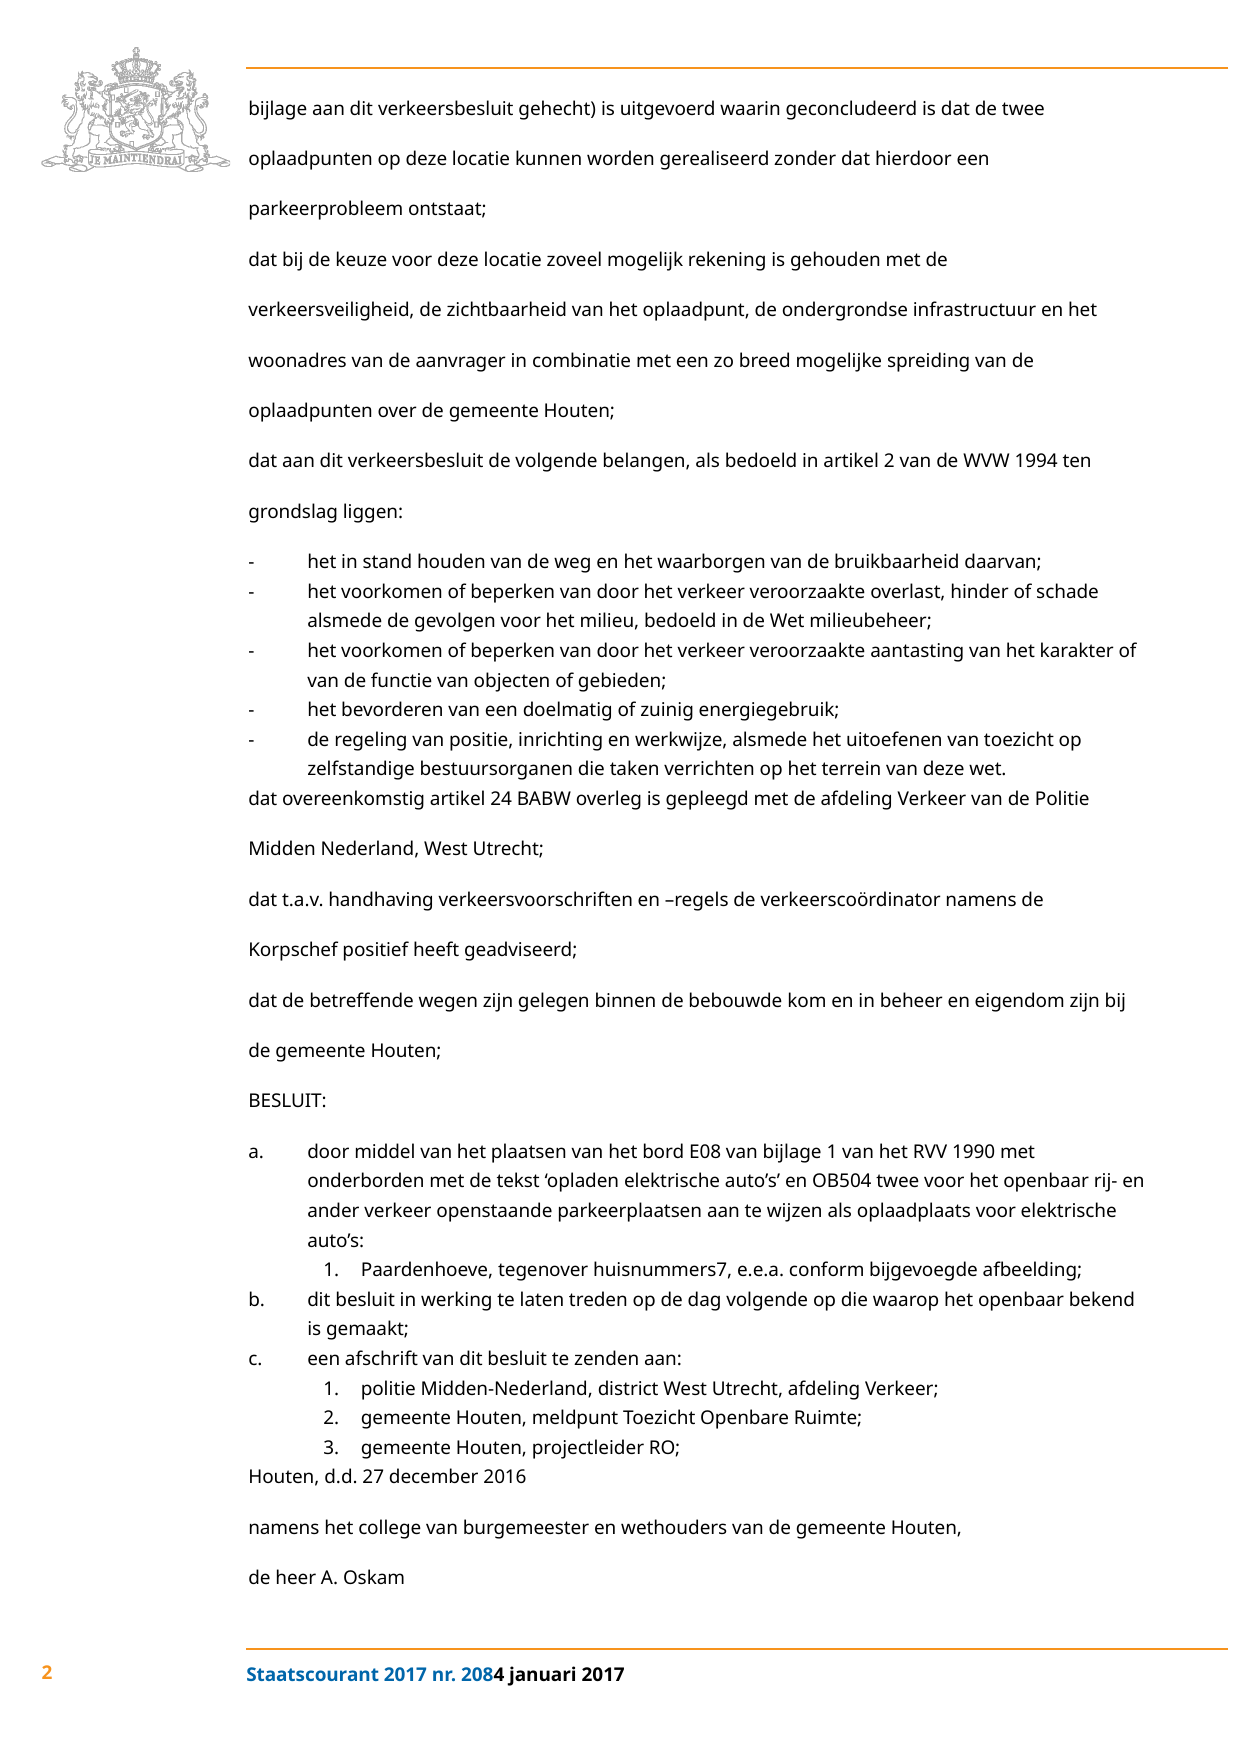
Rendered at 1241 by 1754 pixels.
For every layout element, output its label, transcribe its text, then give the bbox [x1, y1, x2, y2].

text oplaadpunten over de gemeente Houten; [248, 397, 1152, 423]
text bijlage aan dit verkeersbesluit gehecht) is uitgevoerd waarin geconcludeerd is dat de twee [248, 95, 1152, 121]
text parkeerprobleem ontstaat; [248, 196, 1152, 221]
text namens het college van burgemeester en wethouders van de gemeente Houten, [248, 1514, 1152, 1540]
list gemeente Houten, meldpunt Toezicht Openbare Ruimte; [323, 1404, 1152, 1430]
list het voorkomen of beperken van door het verkeer veroorzaakte overlast, hinder of schade alsmede de gevolgen voor het milieu, bedoeld in de Wet milieubeheer; [248, 578, 1152, 633]
list Paardenhoeve, tegenover huisnummers7, e.e.a. conform bijgevoegde afbeelding; [323, 1256, 1152, 1282]
text dat t.a.v. handhaving verkeersvoorschriften en –regels de verkeerscoördinator namens de [248, 886, 1152, 912]
text verkeersveiligheid, de zichtbaarheid van het oplaadpunt, de ondergrondse infrastructuur en het [248, 296, 1152, 322]
list politie Midden-Nederland, district West Utrecht, afdeling Verkeer; [323, 1375, 1152, 1401]
text BESLUIT: [248, 1088, 1152, 1113]
text Korpschef positief heeft geadviseerd; [248, 936, 1152, 962]
list het voorkomen of beperken van door het verkeer veroorzaakte aantasting van het karakter of van de functie van objecten of gebieden; [248, 637, 1152, 693]
text Houten, d.d. 27 december 2016 [248, 1463, 1152, 1489]
list gemeente Houten, projectleider RO; [323, 1434, 1152, 1460]
text oplaadpunten op deze locatie kunnen worden gerealiseerd zonder dat hierdoor een [248, 145, 1152, 171]
text woonadres van de aanvrager in combinatie met een zo breed mogelijke spreiding van de [248, 347, 1152, 373]
text de gemeente Houten; [248, 1037, 1152, 1063]
text dat aan dit verkeersbesluit de volgende belangen, als bedoeld in artikel 2 van de WVW 1994 ten [248, 448, 1152, 473]
list het in stand houden van de weg en het waarborgen van de bruikbaarheid daarvan; [248, 548, 1152, 574]
text grondslag liggen: [248, 498, 1152, 524]
text dat bij de keuze voor deze locatie zoveel mogelijk rekening is gehouden met de [248, 246, 1152, 272]
text Midden Nederland, West Utrecht; [248, 836, 1152, 861]
list de regeling van positie, inrichting en werkwijze, alsmede het uitoefenen van toezicht op zelfstandige bestuursorganen die taken verrichten op het terrein van deze wet. [248, 726, 1152, 781]
text dat overeenkomstig artikel 24 BABW overleg is gepleegd met de afdeling Verkeer van de Politie [248, 785, 1152, 811]
list dit besluit in werking te laten treden op de dag volgende op die waarop het openbaar bekend is gemaakt; [248, 1286, 1152, 1341]
text de heer A. Oskam [248, 1564, 1152, 1590]
picture [41, 47, 231, 172]
list het bevorderen van een doelmatig of zuinig energiegebruik; [248, 696, 1152, 722]
text dat de betreffende wegen zijn gelegen binnen de bebouwde kom en in beheer en eigendom zijn bij [248, 987, 1152, 1013]
list een afschrift van dit besluit te zenden aan: [248, 1345, 1152, 1371]
list door middel van het plaatsen van het bord E08 van bijlage 1 van het RVV 1990 met onderborden met de tekst ‘opladen elektrische auto’s’ en OB504 twee voor het openbaar rij- en ander verkeer openstaande parkeerplaatsen aan te wijzen als oplaadplaats voor elektrische auto’s: [248, 1138, 1152, 1253]
